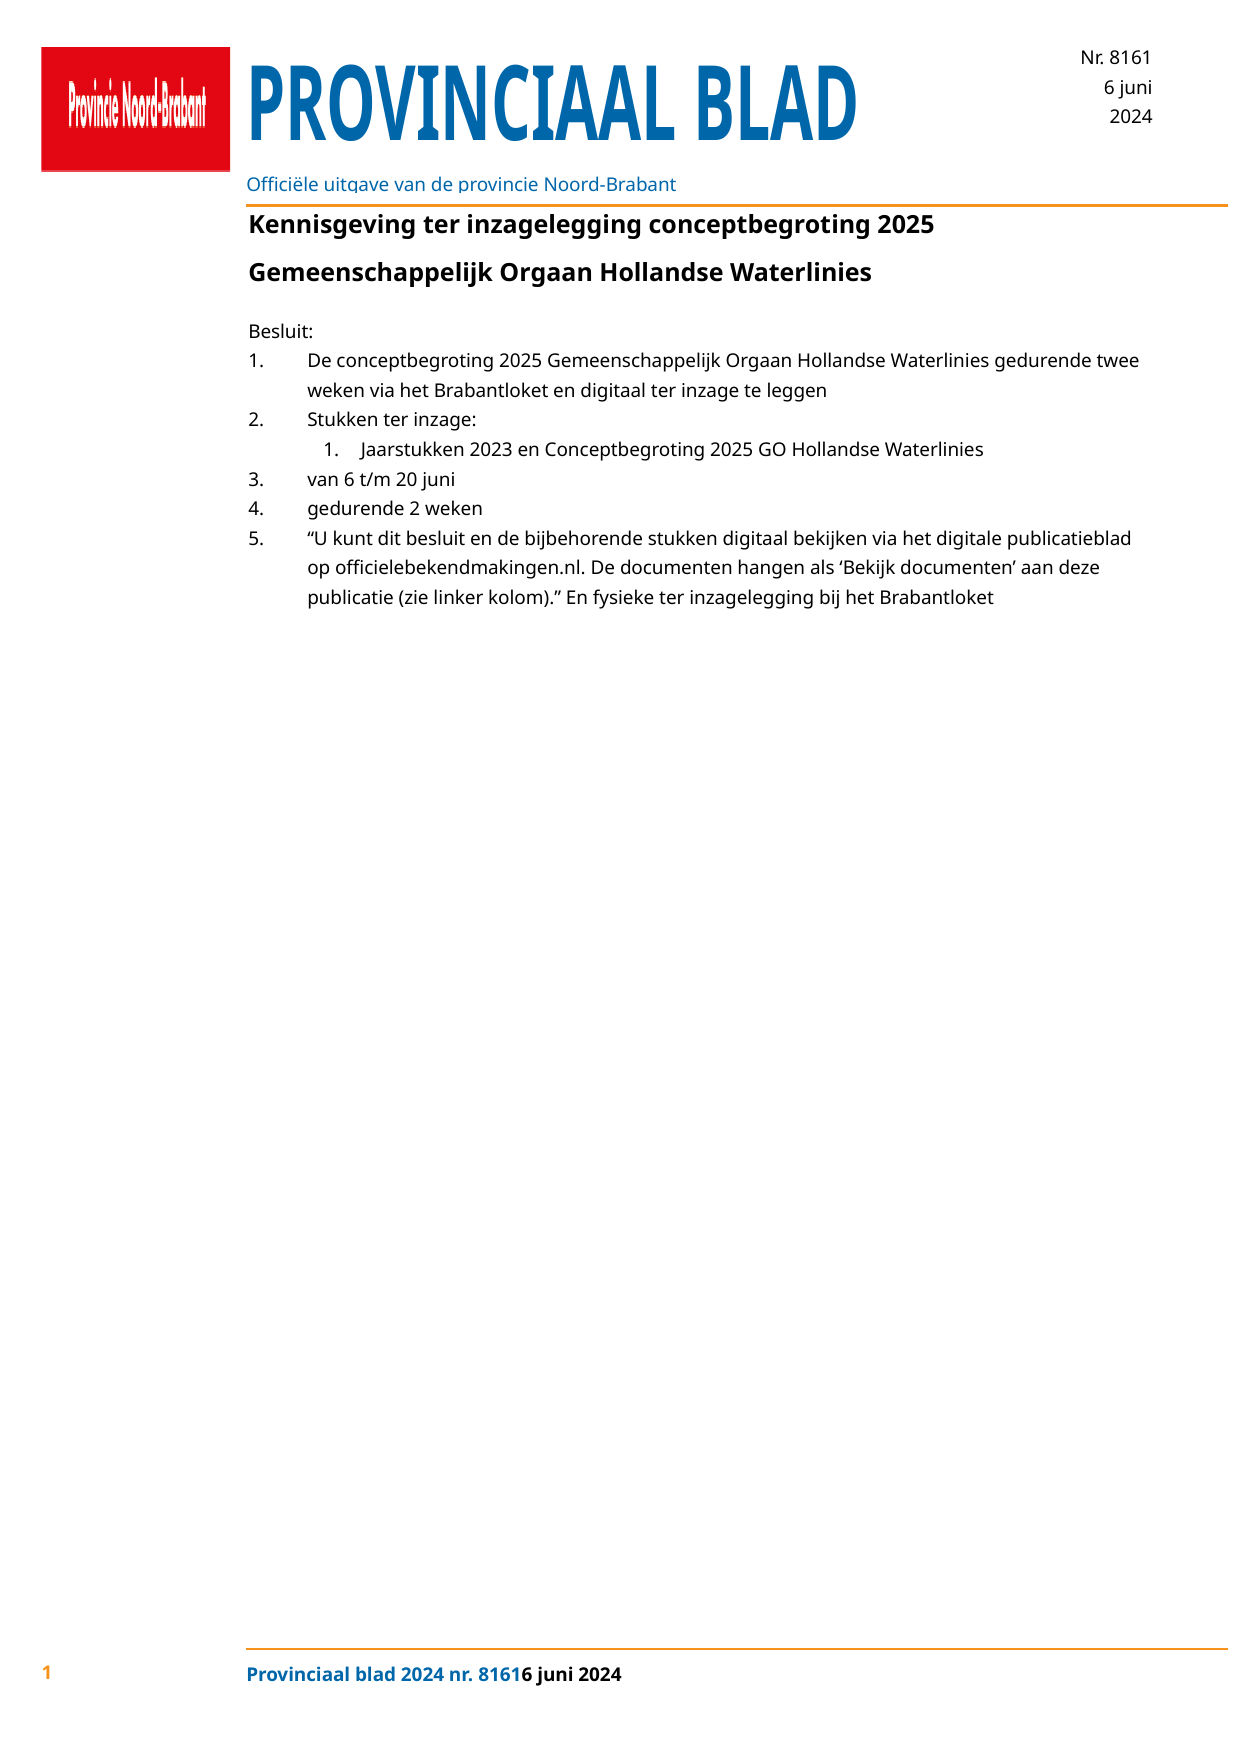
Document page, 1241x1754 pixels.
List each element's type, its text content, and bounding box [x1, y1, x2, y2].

picture [41, 47, 231, 172]
list De conceptbegroting 2025 Gemeenschappelijk Orgaan Hollandse Waterlinies gedurende twee weken via het Brabantloket en digitaal ter inzage te leggen [248, 347, 1152, 403]
list Jaarstukken 2023 en Conceptbegroting 2025 GO Hollandse Waterlinies [323, 436, 1152, 462]
text Kennisgeving ter inzagelegging conceptbegroting 2025 Gemeenschappelijk Orgaan Hollandse Waterlinies [248, 207, 1152, 288]
list gedurende 2 weken [248, 495, 1152, 521]
list Stukken ter inzage: [248, 407, 1152, 432]
list van 6 t/m 20 juni [248, 466, 1152, 492]
list “U kunt dit besluit en de bijbehorende stukken digitaal bekijken via het digitale publicatieblad op officielebekendmakingen.nl. De documenten hangen als ‘Bekijk documenten’ aan deze publicatie (zie linker kolom).” En fysieke ter inzagelegging bij het Brabantloket [248, 525, 1152, 610]
text Besluit: [248, 318, 1152, 344]
